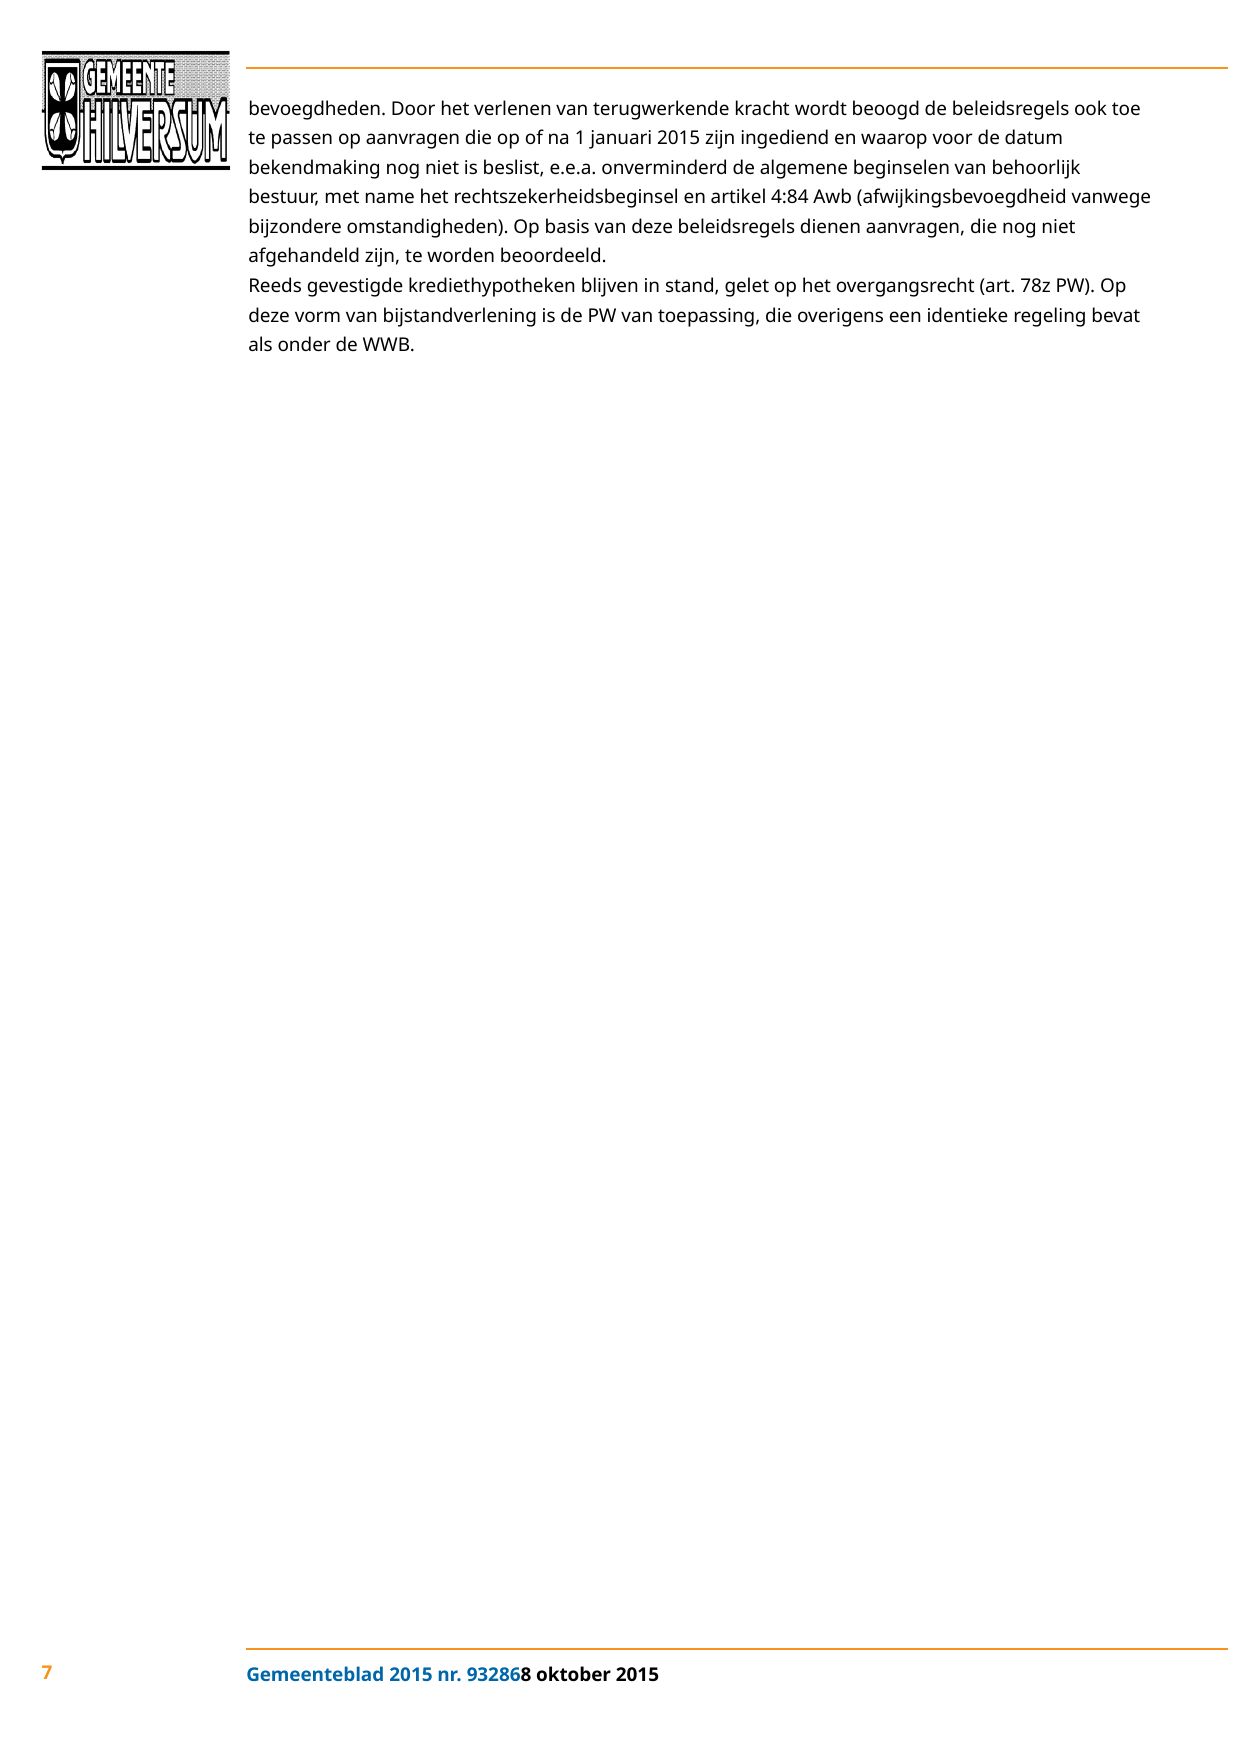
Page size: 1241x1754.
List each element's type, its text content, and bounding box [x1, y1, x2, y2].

text bevoegdheden. Door het verlenen van terugwerkende kracht wordt beoogd de beleidsregels ook toe te passen op aanvragen die op of na 1 januari 2015 zijn ingediend en waarop voor de datum bekendmaking nog niet is beslist, e.e.a. onverminderd de algemene beginselen van behoorlijk bestuur, met name het rechtszekerheidsbeginsel en artikel 4:84 Awb (afwijkingsbevoegdheid vanwege bijzondere omstandigheden). Op basis van deze beleidsregels dienen aanvragen, die nog niet afgehandeld zijn, te worden beoordeeld. [248, 95, 1152, 268]
text Reeds gevestigde krediethypotheken blijven in stand, gelet op het overgangsrecht (art. 78z PW). Op deze vorm van bijstandverlening is de PW van toepassing, die overigens een identieke regeling bevat als onder de WWB. [248, 272, 1152, 357]
picture [41, 47, 231, 172]
